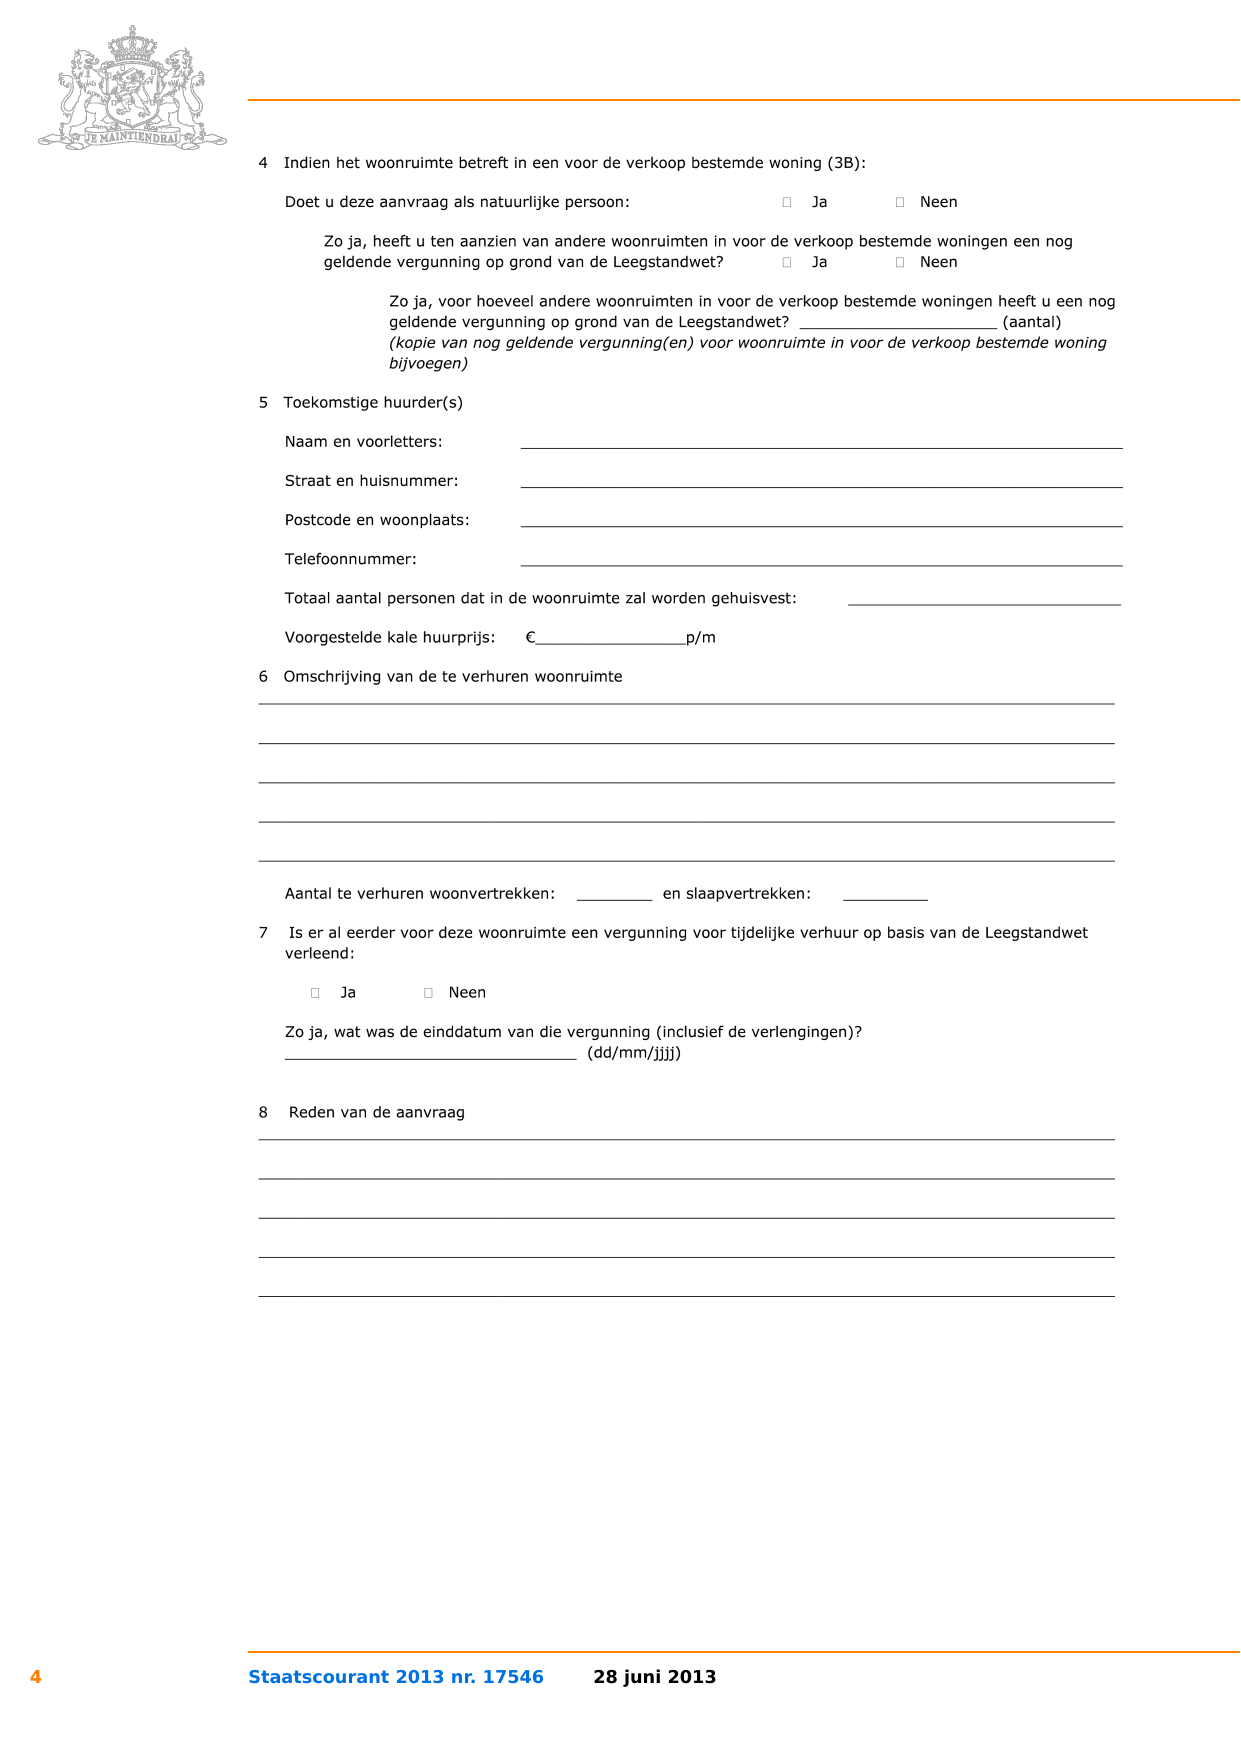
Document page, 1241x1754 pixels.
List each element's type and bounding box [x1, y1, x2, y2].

picture [38, 25, 227, 150]
picture [248, 151, 1134, 1304]
